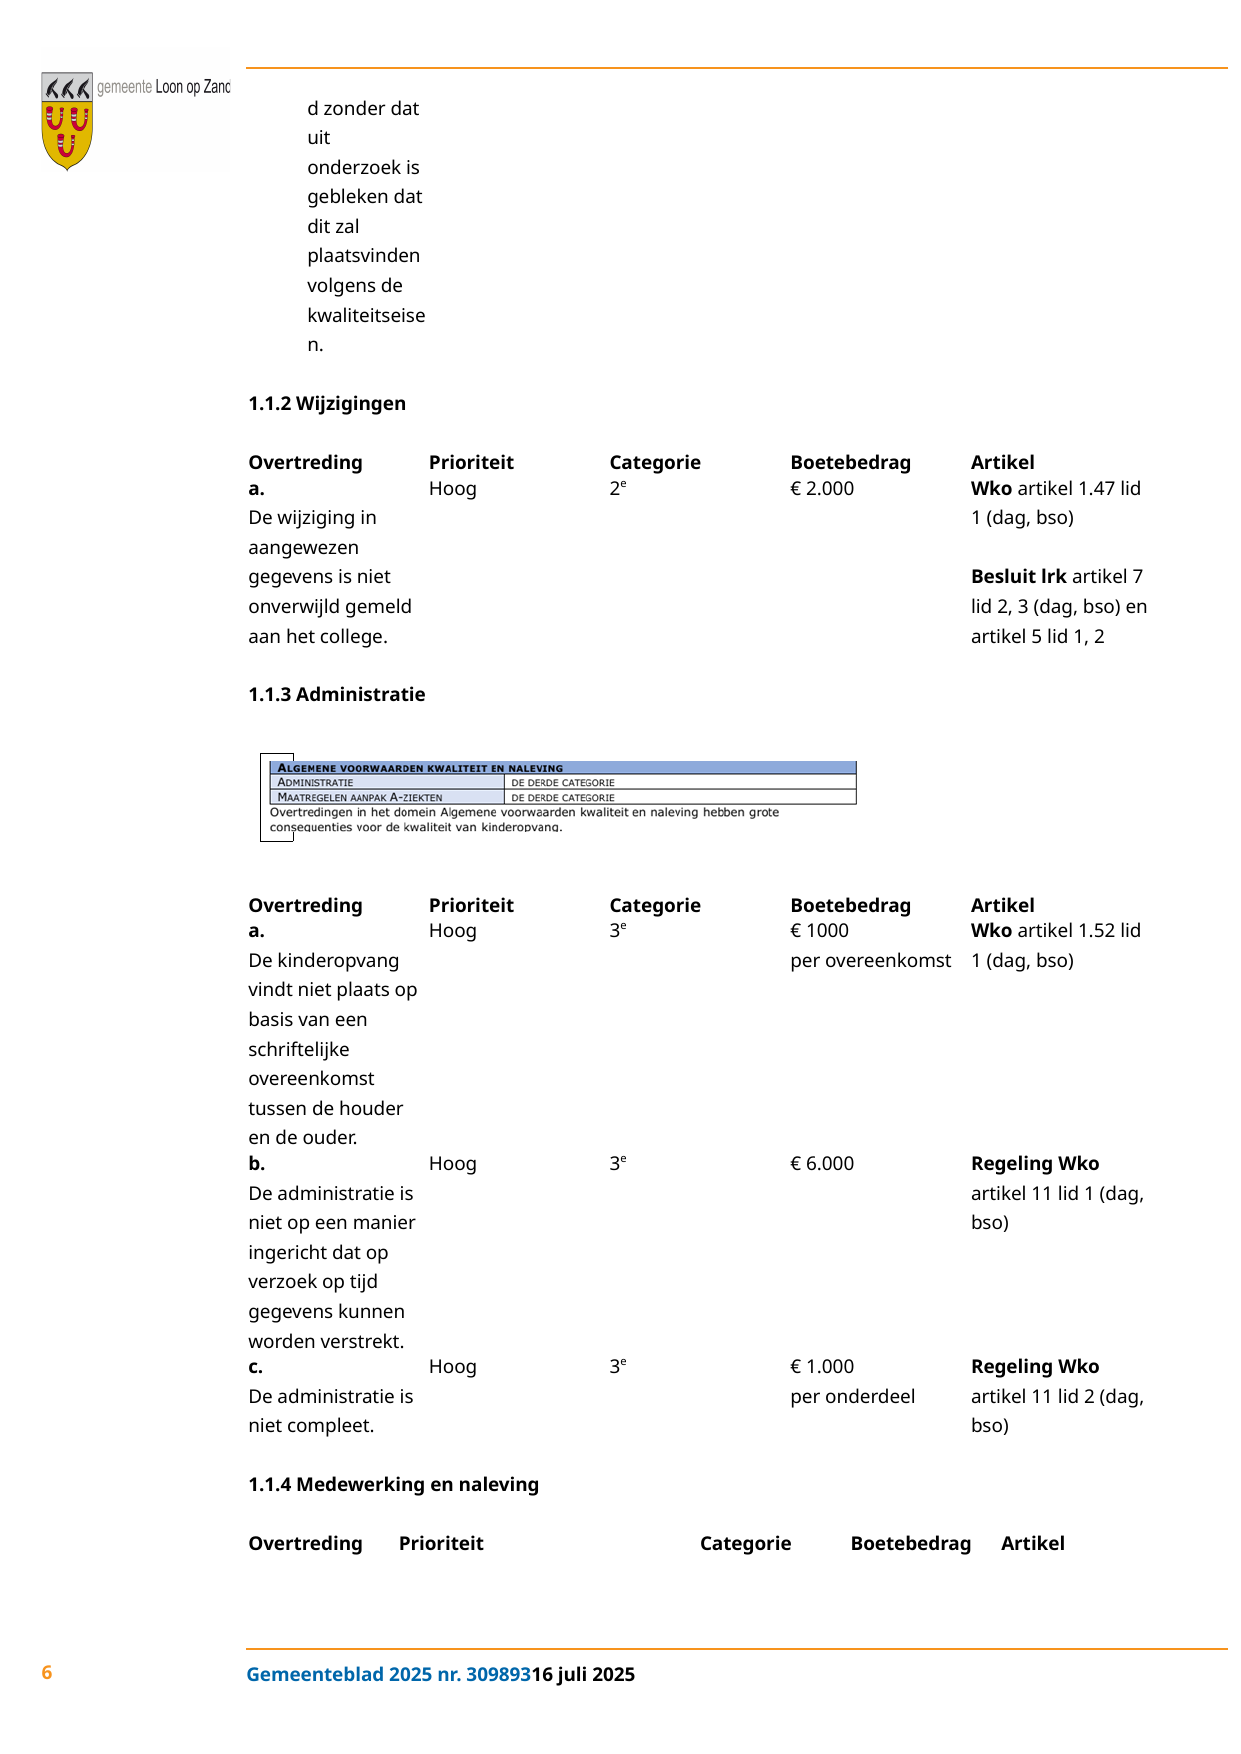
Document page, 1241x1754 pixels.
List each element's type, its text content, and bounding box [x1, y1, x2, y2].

table_cell Hoog [429, 1150, 609, 1353]
table_cell € 1.000 per onderdeel [790, 1354, 971, 1438]
table_cell [429, 95, 609, 357]
table_cell Hoog [429, 475, 609, 649]
table_cell Hoog [429, 1354, 609, 1438]
table_cell Wko artikel 1.47 lid 1 (dag, bso) Besluit lrk artikel 7 lid 2, 3 (dag, bso) en artikel 5 lid 1, 2 [971, 475, 1152, 649]
table_header Categorie [609, 892, 790, 917]
table_cell Hoog [429, 918, 609, 1150]
table_header Artikel [1001, 1531, 1152, 1556]
table_header Categorie [609, 449, 790, 475]
picture [41, 47, 231, 172]
table_cell € 6.000 [790, 1150, 971, 1353]
table_header Prioriteit [429, 892, 609, 917]
table_header Boetebedrag [850, 1531, 1001, 1556]
table_cell 3e [609, 1354, 790, 1438]
table_cell € 1000 per overeenkomst [790, 918, 971, 1150]
table_cell € 2.000 [790, 475, 971, 649]
table_cell Wko artikel 1.52 lid 1 (dag, bso) [971, 918, 1152, 1150]
table_cell 3e [609, 918, 790, 1150]
table_header Artikel [971, 892, 1152, 917]
table_header Artikel [971, 449, 1152, 475]
table_header Boetebedrag [790, 449, 971, 475]
text 1.1.3 Administratie [248, 681, 1152, 707]
table_header Overtreding [248, 892, 429, 917]
table_header Prioriteit [429, 449, 609, 475]
table_cell 2e [609, 475, 790, 649]
table_header Categorie [700, 1531, 850, 1556]
table_cell 3e [609, 1150, 790, 1353]
table_cell c. De administratie is niet compleet. [248, 1354, 429, 1438]
table_cell b. De administratie is niet op een manier ingericht dat op verzoek op tijd gegevens kunnen worden verstrekt. [248, 1150, 429, 1353]
table_cell [790, 95, 971, 357]
table_cell d zonder dat uit onderzoek is gebleken dat dit zal plaatsvinden volgens de kwaliteitseisen. [248, 95, 429, 357]
table_header Prioriteit [399, 1531, 700, 1556]
table_header Overtreding [248, 449, 429, 475]
table_cell [971, 95, 1152, 357]
table_cell a. De kinderopvang vindt niet plaats op basis van een schriftelijke overeenkomst tussen de houder en de ouder. [248, 918, 429, 1150]
table_cell Regeling Wko artikel 11 lid 1 (dag, bso) [971, 1150, 1152, 1353]
text 1.1.4 Medewerking en naleving [248, 1471, 1152, 1497]
table_cell a. De wijziging in aangewezen gegevens is niet onverwijld gemeld aan het college. [248, 475, 429, 649]
text 1.1.2 Wijzigingen [248, 390, 1152, 416]
table_cell [609, 95, 790, 357]
table_cell Regeling Wko artikel 11 lid 2 (dag, bso) [971, 1354, 1152, 1438]
picture [268, 761, 860, 832]
table_header Boetebedrag [790, 892, 971, 917]
table_header Overtreding [248, 1531, 398, 1556]
